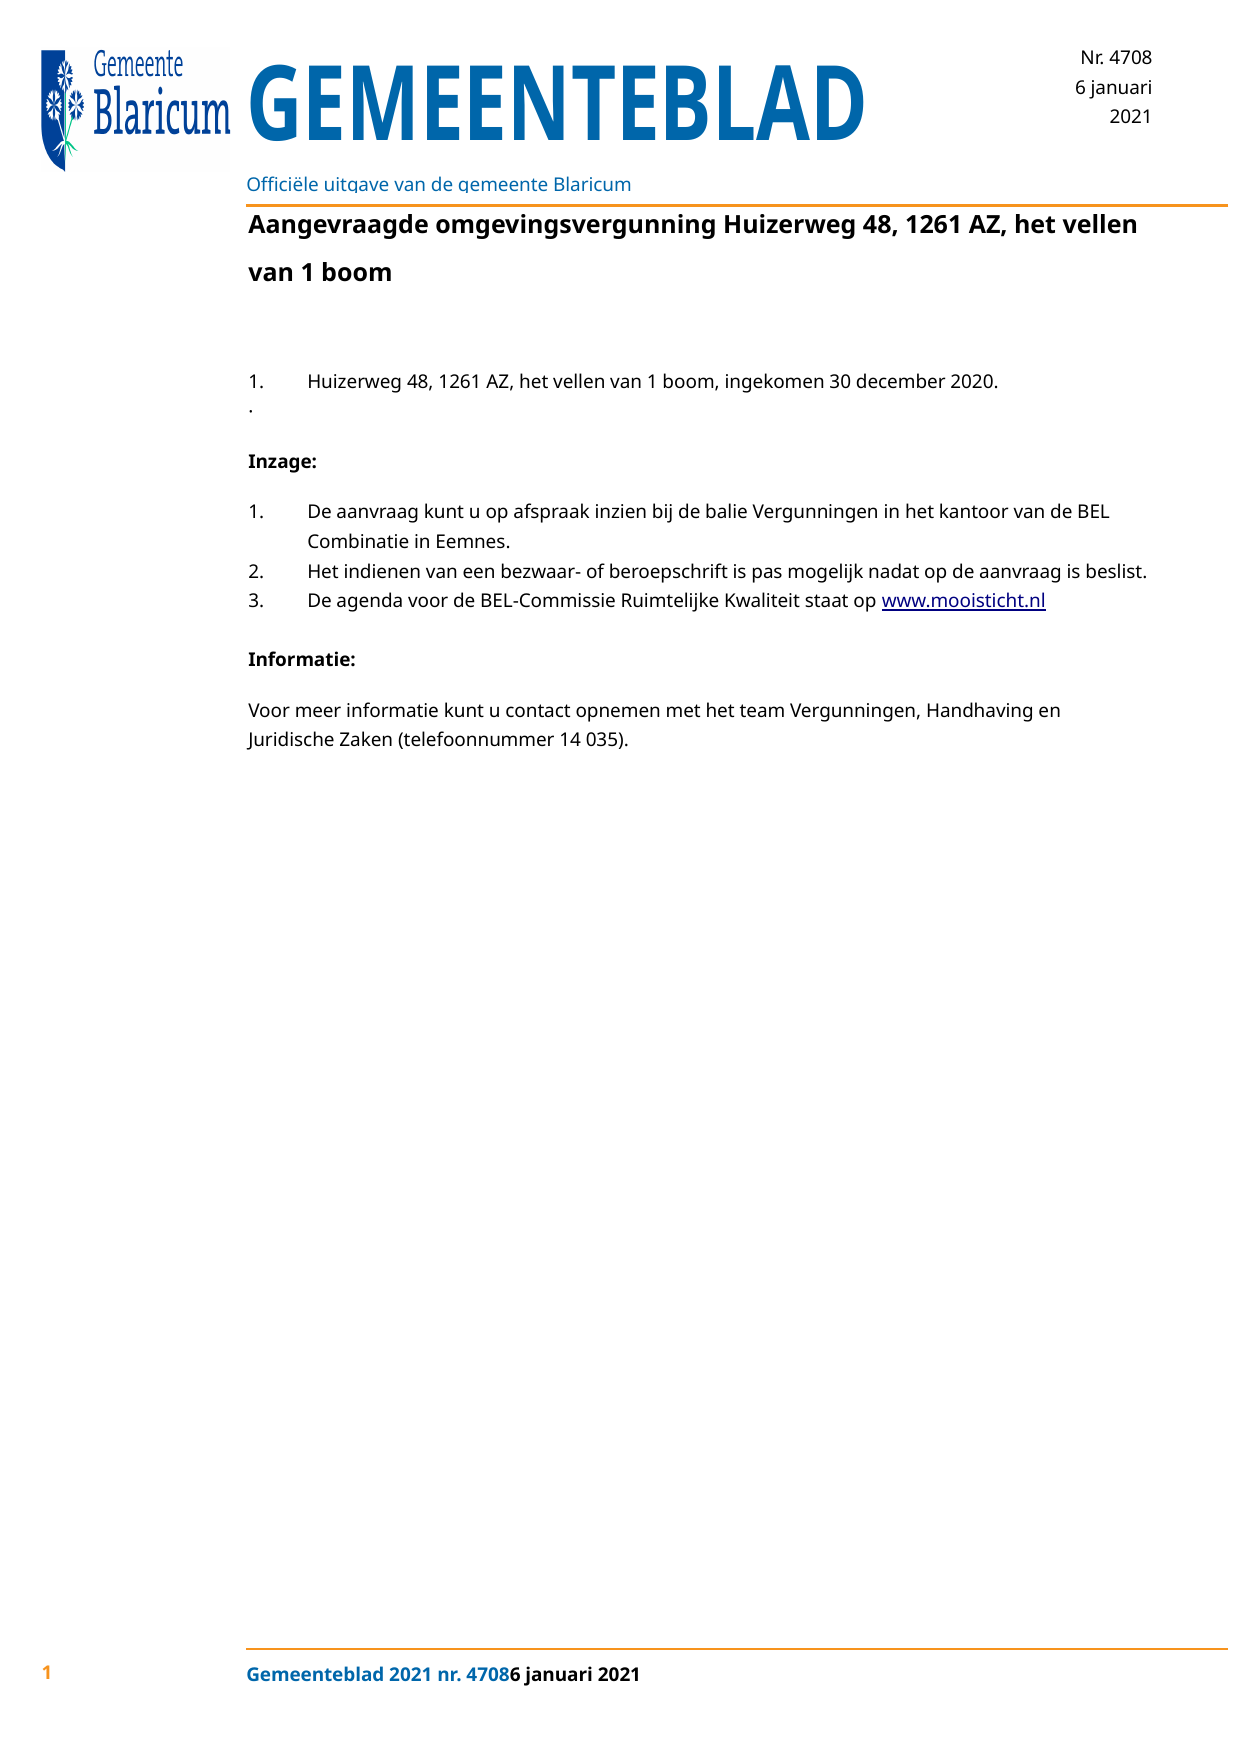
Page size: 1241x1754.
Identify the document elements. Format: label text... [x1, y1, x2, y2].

text Informatie: [248, 647, 1152, 672]
text Voor meer informatie kunt u contact opnemen met het team Vergunningen, Handhaving en Juridische Zaken (telefoonnummer 14 035). [248, 697, 1152, 752]
picture [41, 47, 231, 172]
list De aanvraag kunt u op afspraak inzien bij de balie Vergunningen in het kantoor van de BEL Combinatie in Eemnes. [248, 499, 1152, 554]
text Aangevraagde omgevingsvergunning Huizerweg 48, 1261 AZ, het vellen van 1 boom [248, 207, 1152, 288]
list Huizerweg 48, 1261 AZ, het vellen van 1 boom, ingekomen 30 december 2020. [248, 368, 1152, 394]
list Het indienen van een bezwaar- of beroepschrift is pas mogelijk nadat op de aanvraag is beslist. [248, 558, 1152, 584]
text Inzage: [248, 448, 1152, 474]
text · [248, 398, 1152, 424]
list De agenda voor de BEL-Commissie Ruimtelijke Kwaliteit staat op www.mooisticht.nl [248, 587, 1152, 613]
